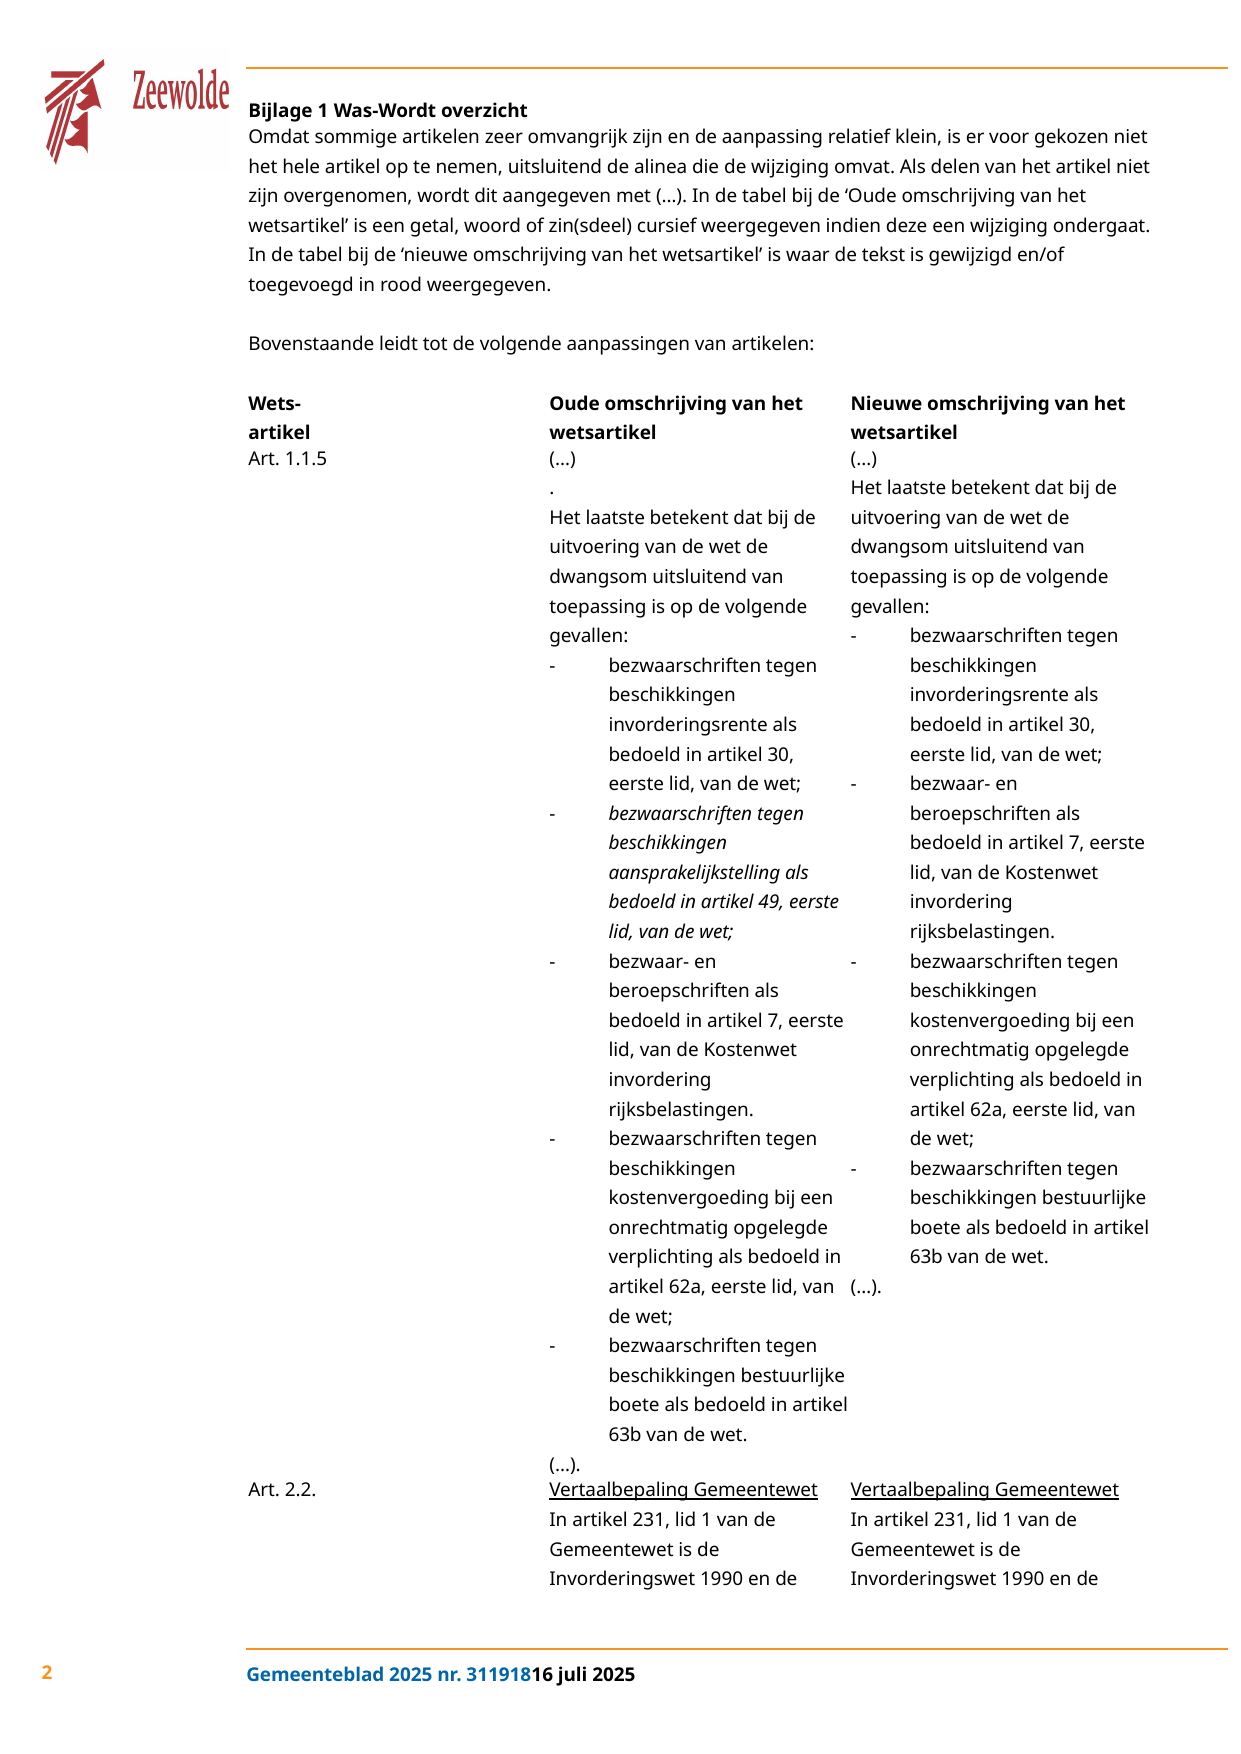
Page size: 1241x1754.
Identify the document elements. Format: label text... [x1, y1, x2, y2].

text Bovenstaande leidt tot de volgende aanpassingen van artikelen: [248, 330, 1152, 356]
table_cell Vertaalbepaling Gemeentewet In artikel 231, lid 1 van de Gemeentewet is de Invorderingswet 1990 en de [850, 1477, 1152, 1591]
table_header Nieuwe omschrijving van het wetsartikel [850, 390, 1152, 445]
table_header Oude omschrijving van het wetsartikel [549, 390, 850, 445]
text Bijlage 1 Was-Wordt overzicht [248, 95, 1152, 123]
table_cell Art. 2.2. [248, 1477, 549, 1591]
table_cell (…) Het laatste betekent dat bij de uitvoering van de wet de dwangsom uitsluitend van toepassing is op de volgende gevallen: bezwaarschriften tegen beschikkingen invorderingsrente als bedoeld in artikel 30, eerste lid, van de wet; bezwaar- en beroepschriften als bedoeld in artikel 7, eerste lid, van de Kostenwet invordering rijksbelastingen. bezwaarschriften tegen beschikkingen kostenvergoeding bij een onrechtmatig opgelegde verplichting als bedoeld in artikel 62a, eerste lid, van de wet; bezwaarschriften tegen beschikkingen bestuurlijke boete als bedoeld in artikel 63b van de wet. (…). [850, 445, 1152, 1477]
table_cell Art. 1.1.5 [248, 445, 549, 1477]
table_header Wets- artikel [248, 390, 549, 445]
picture [41, 47, 231, 172]
text Omdat sommige artikelen zeer omvangrijk zijn en de aanpassing relatief klein, is er voor gekozen niet het hele artikel op te nemen, uitsluitend de alinea die de wijziging omvat. Als delen van het artikel niet zijn overgenomen, wordt dit aangegeven met (…). In de tabel bij de ‘Oude omschrijving van het wetsartikel’ is een getal, woord of zin(sdeel) cursief weergegeven indien deze een wijziging ondergaat. In de tabel bij de ‘nieuwe omschrijving van het wetsartikel’ is waar de tekst is gewijzigd en/of toegevoegd in rood weergegeven. [248, 123, 1152, 297]
table_cell Vertaalbepaling Gemeentewet In artikel 231, lid 1 van de Gemeentewet is de Invorderingswet 1990 en de [549, 1477, 850, 1591]
table_cell (…) . Het laatste betekent dat bij de uitvoering van de wet de dwangsom uitsluitend van toepassing is op de volgende gevallen: bezwaarschriften tegen beschikkingen invorderingsrente als bedoeld in artikel 30, eerste lid, van de wet; bezwaarschriften tegen beschikkingen aansprakelijkstelling als bedoeld in artikel 49, eerste lid, van de wet; bezwaar- en beroepschriften als bedoeld in artikel 7, eerste lid, van de Kostenwet invordering rijksbelastingen. bezwaarschriften tegen beschikkingen kostenvergoeding bij een onrechtmatig opgelegde verplichting als bedoeld in artikel 62a, eerste lid, van de wet; bezwaarschriften tegen beschikkingen bestuurlijke boete als bedoeld in artikel 63b van de wet. (…). [549, 445, 850, 1477]
